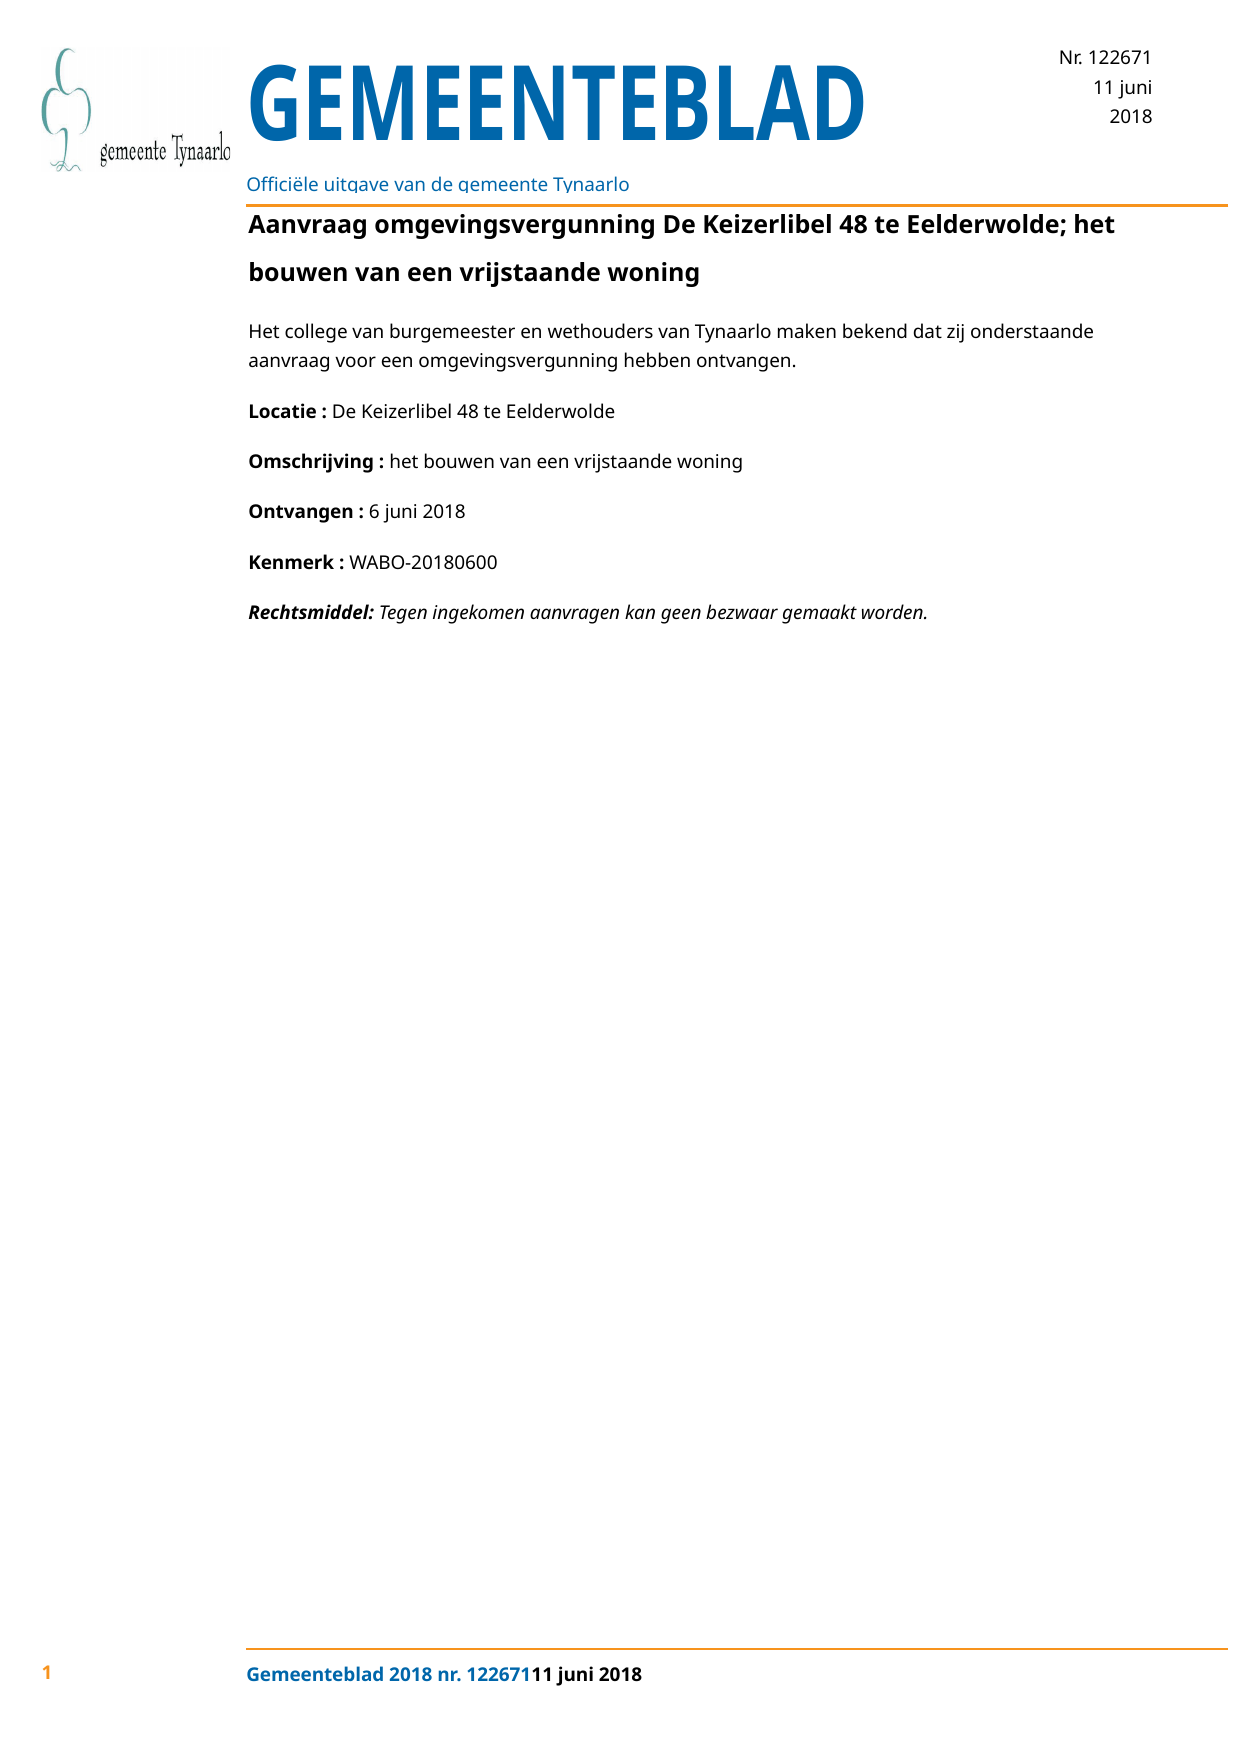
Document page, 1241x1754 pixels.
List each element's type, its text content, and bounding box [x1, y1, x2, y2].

text Kenmerk : WABO-20180600 [248, 549, 1152, 575]
picture [41, 47, 231, 172]
text Aanvraag omgevingsvergunning De Keizerlibel 48 te Eelderwolde; het bouwen van een vrijstaande woning [248, 207, 1152, 288]
text Ontvangen : 6 juni 2018 [248, 499, 1152, 524]
text Locatie : De Keizerlibel 48 te Eelderwolde [248, 398, 1152, 424]
text Omschrijving : het bouwen van een vrijstaande woning [248, 448, 1152, 474]
text Rechtsmiddel: Tegen ingekomen aanvragen kan geen bezwaar gemaakt worden. [248, 599, 1152, 625]
text Het college van burgemeester en wethouders van Tynaarlo maken bekend dat zij onderstaande aanvraag voor een omgevingsvergunning hebben ontvangen. [248, 318, 1152, 373]
